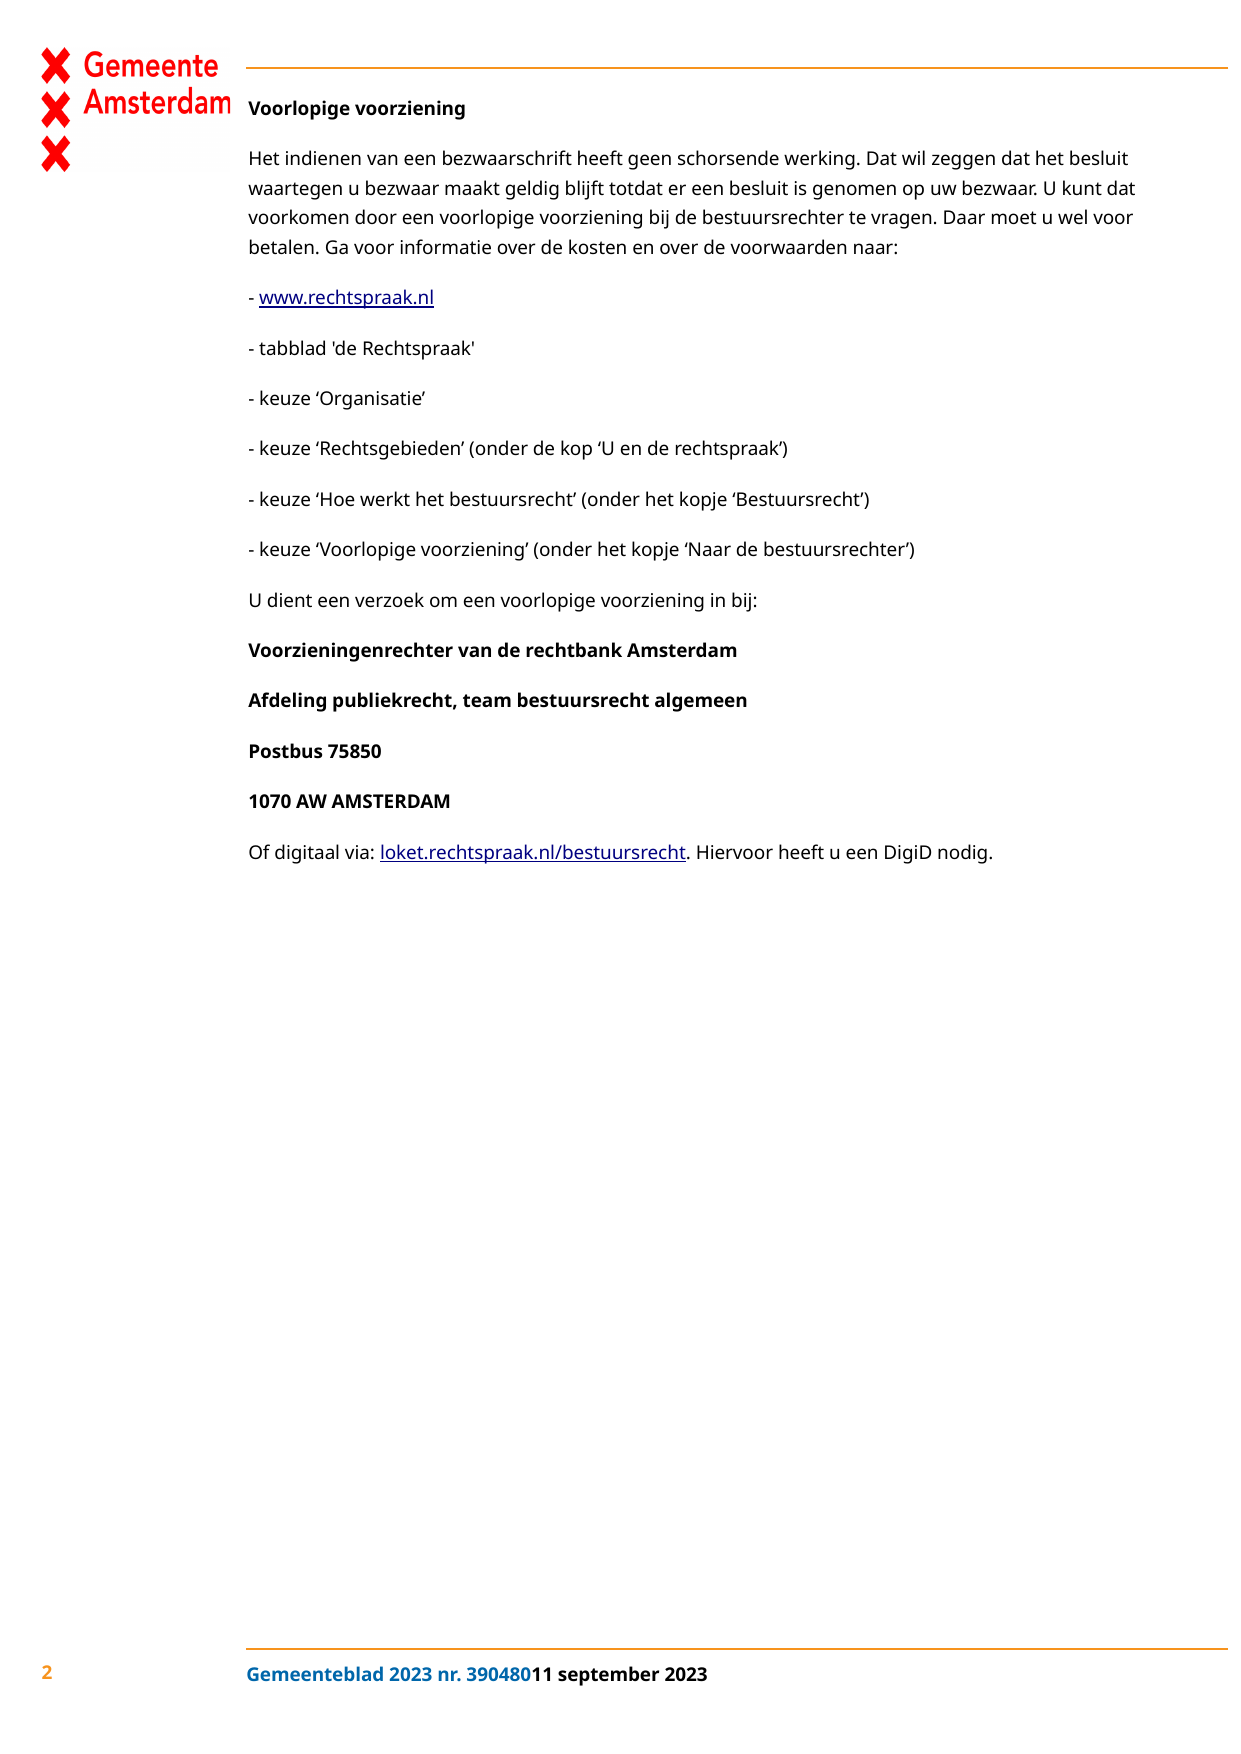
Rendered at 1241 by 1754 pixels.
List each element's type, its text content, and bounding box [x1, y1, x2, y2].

text - keuze ‘Voorlopige voorziening’ (onder het kopje ‘Naar de bestuursrechter’) [248, 536, 1152, 562]
text Voorzieningenrechter van de rechtbank Amsterdam [248, 637, 1152, 663]
text - keuze ‘Rechtsgebieden’ (onder de kop ‘U en de rechtspraak’) [248, 436, 1152, 461]
text Of digitaal via: loket.rechtspraak.nl/bestuursrecht. Hiervoor heeft u een DigiD nodig. [248, 839, 1152, 865]
text 1070 AW AMSTERDAM [248, 788, 1152, 814]
picture [41, 47, 231, 172]
text U dient een verzoek om een voorlopige voorziening in bij: [248, 587, 1152, 613]
text - tabblad 'de Rechtspraak' [248, 335, 1152, 361]
text - keuze ‘Hoe werkt het bestuursrecht’ (onder het kopje ‘Bestuursrecht’) [248, 486, 1152, 512]
text Afdeling publiekrecht, team bestuursrecht algemeen [248, 688, 1152, 713]
text Het indienen van een bezwaarschrift heeft geen schorsende werking. Dat wil zeggen dat het besluit waartegen u bezwaar maakt geldig blijft totdat er een besluit is genomen op uw bezwaar. U kunt dat voorkomen door een voorlopige voorziening bij de bestuursrechter te vragen. Daar moet u wel voor betalen. Ga voor informatie over de kosten en over de voorwaarden naar: [248, 145, 1152, 260]
text Voorlopige voorziening [248, 95, 1152, 121]
text Postbus 75850 [248, 738, 1152, 764]
text - www.rechtspraak.nl [248, 284, 1152, 310]
text - keuze ‘Organisatie’ [248, 385, 1152, 411]
